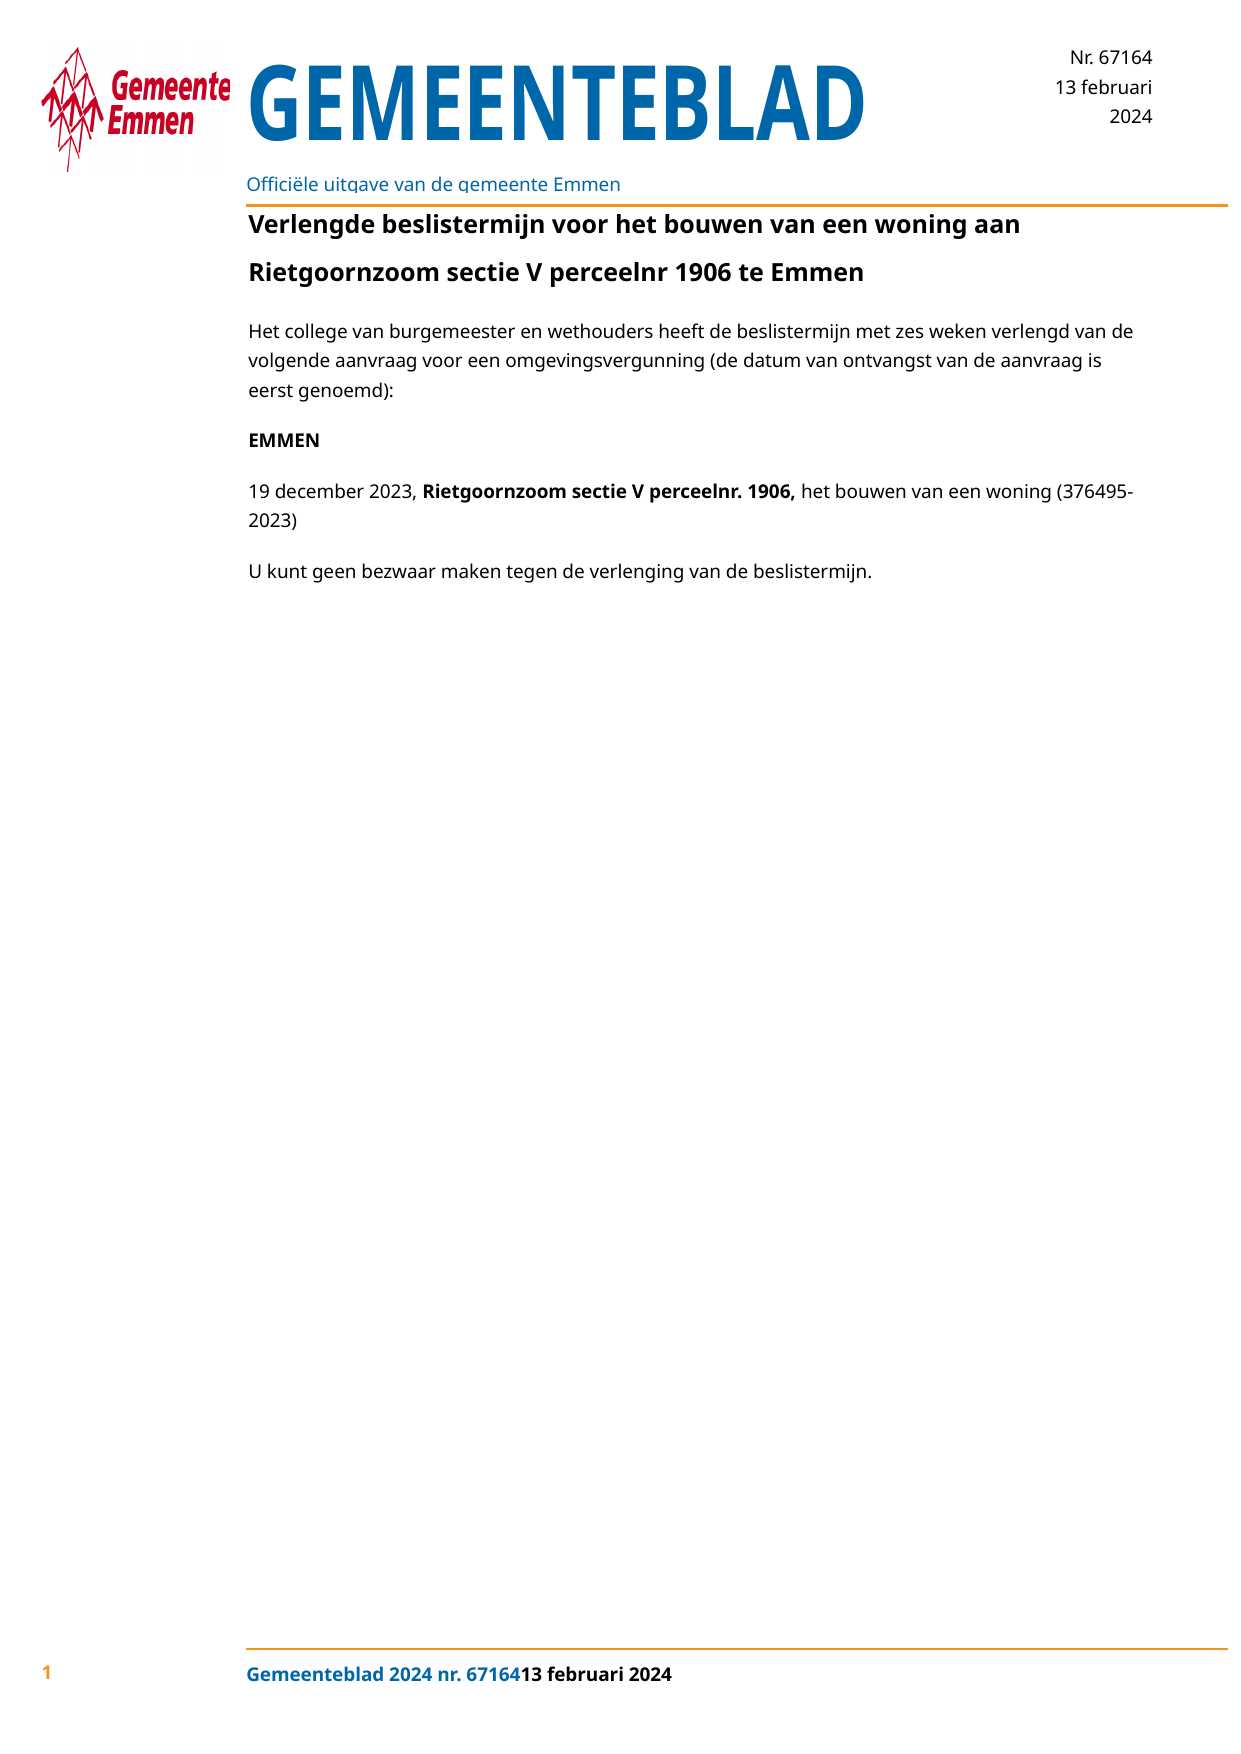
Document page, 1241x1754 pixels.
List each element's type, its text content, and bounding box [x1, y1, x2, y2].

text U kunt geen bezwaar maken tegen de verlenging van de beslistermijn. [248, 558, 1152, 584]
text Het college van burgemeester en wethouders heeft de beslistermijn met zes weken verlengd van de volgende aanvraag voor een omgevingsvergunning (de datum van ontvangst van de aanvraag is eerst genoemd): [248, 318, 1152, 403]
picture [41, 47, 231, 172]
text EMMEN [248, 427, 1152, 453]
text 19 december 2023, Rietgoornzoom sectie V perceelnr. 1906, het bouwen van een woning (376495-2023) [248, 478, 1152, 533]
text Verlengde beslistermijn voor het bouwen van een woning aan Rietgoornzoom sectie V perceelnr 1906 te Emmen [248, 207, 1152, 288]
